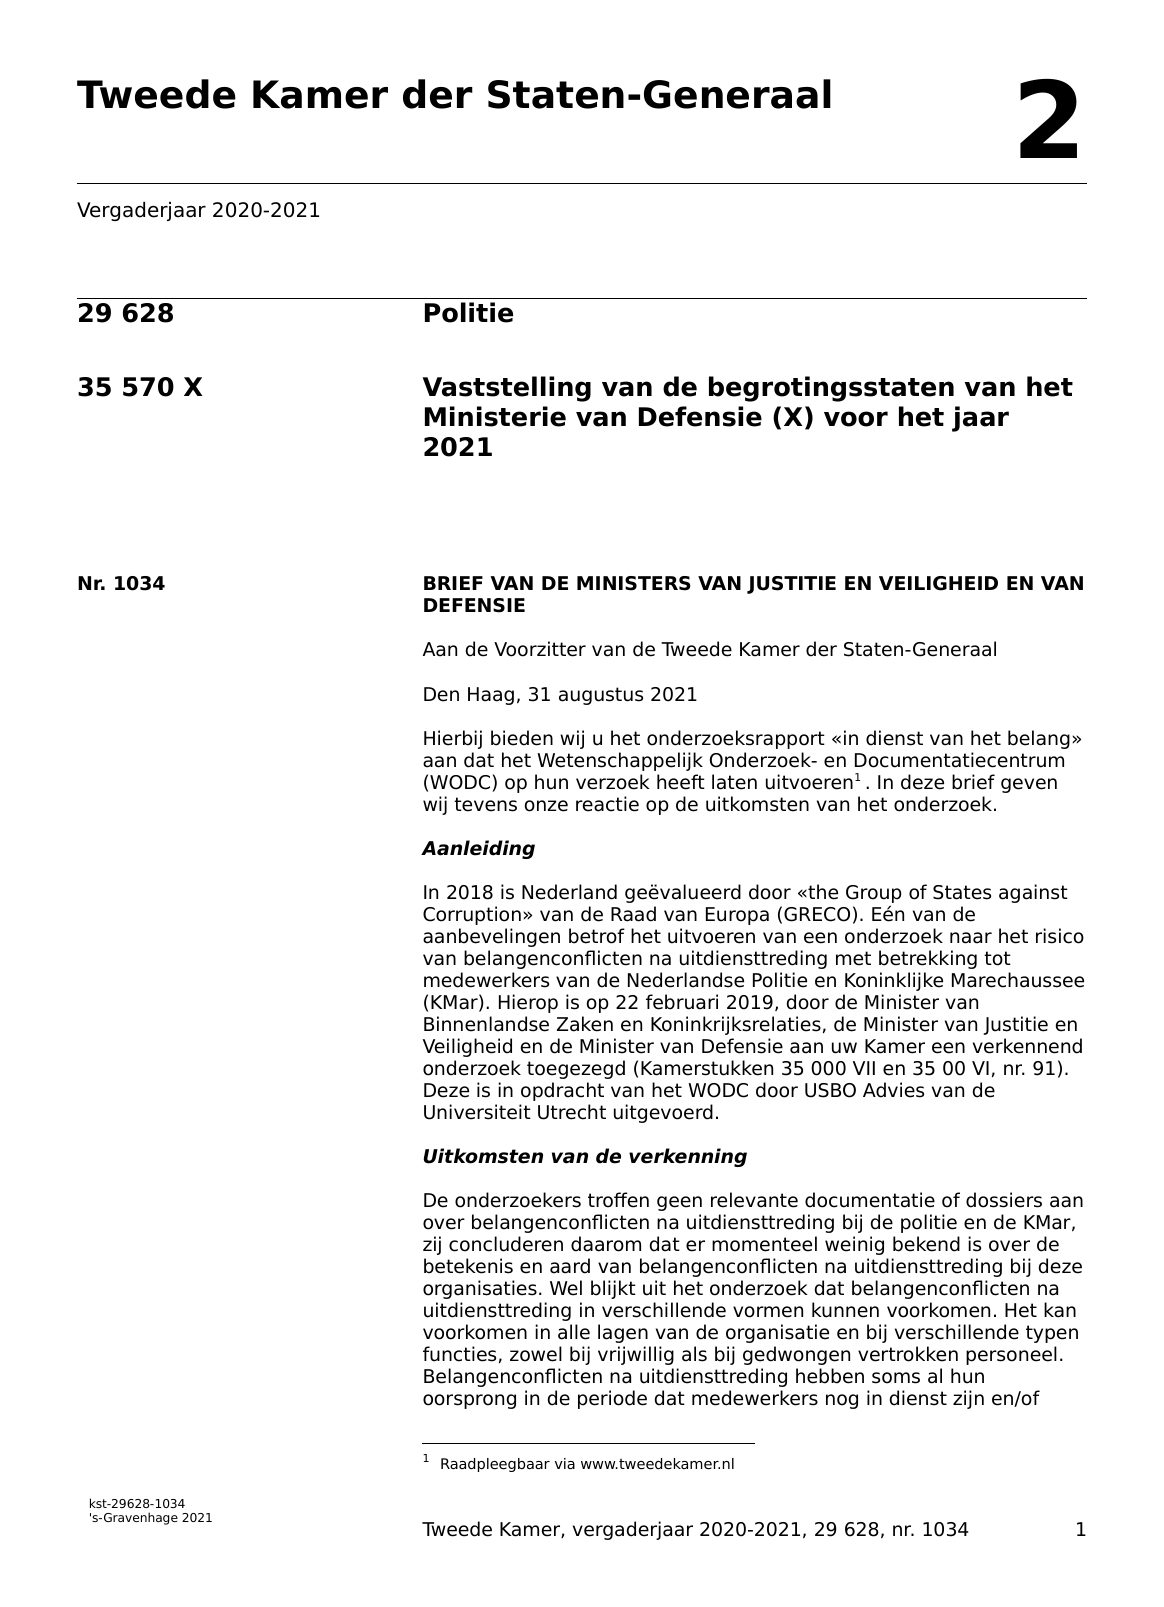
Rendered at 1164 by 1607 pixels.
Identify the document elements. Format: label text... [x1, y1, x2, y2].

subtitle 29 628 Politie [77, 299, 1087, 329]
subtitle Nr. 1034 BRIEF VAN DE MINISTERS VAN JUSTITIE EN VEILIGHEID EN VAN DEFENSIE [77, 573, 1087, 617]
text kst-29628-1034 [88, 1497, 323, 1511]
text De onderzoekers troffen geen relevante documentatie of dossiers aan over belangenconflicten na uitdiensttreding bij de politie en de KMar, zij concluderen daarom dat er momenteel weinig bekend is over de betekenis en aard van belangenconflicten na uitdiensttreding bij deze organisaties. Wel blijkt uit het onderzoek dat belangenconflicten na uitdiensttreding in verschillende vormen kunnen voorkomen. Het kan voorkomen in alle lagen van de organisatie en bij verschillende typen functies, zowel bij vrijwillig als bij gedwongen vertrokken personeel. Belangenconflicten na uitdiensttreding hebben soms al hun oorsprong in de periode dat medewerkers nog in dienst zijn en/of [422, 1190, 1087, 1410]
text Hierbij bieden wij u het onderzoeksrapport «in dienst van het belang» aan dat het Wetenschappelijk Onderzoek- en Documentatiecentrum (WODC) op hun verzoek heeft laten uitvoeren. In deze brief geven wij tevens onze reactie op de uitkomsten van het onderzoek. [422, 728, 1087, 816]
table_header Tweede Kamer der Staten-Generaal [77, 59, 886, 183]
text 's-Gravenhage 2021 [88, 1511, 323, 1525]
table_cell Vergaderjaar 2020-2021 [77, 184, 1087, 298]
text Den Haag, 31 augustus 2021 [422, 683, 1087, 705]
text Raadpleegbaar via www.tweedekamer.nl [422, 1452, 1087, 1474]
subtitle 35 570 X Vaststelling van de begrotingsstaten van het Ministerie van Defensie (X) voor het jaar 2021 [77, 373, 1087, 462]
text In 2018 is Nederland geëvalueerd door «the Group of States against Corruption» van de Raad van Europa (GRECO). Eén van de aanbevelingen betrof het uitvoeren van een onderzoek naar het risico van belangenconflicten na uitdiensttreding met betrekking tot medewerkers van de Nederlandse Politie en Koninklijke Marechaussee (KMar). Hierop is op 22 februari 2019, door de Minister van Binnenlandse Zaken en Koninkrijksrelaties, de Minister van Justitie en Veiligheid en de Minister van Defensie aan uw Kamer een verkennend onderzoek toegezegd (Kamerstukken 35 000 VII en 35 00 VI, nr. 91). Deze is in opdracht van het WODC door USBO Advies van de Universiteit Utrecht uitgevoerd. [422, 882, 1087, 1124]
text Aan de Voorzitter van de Tweede Kamer der Staten-Generaal [422, 639, 1087, 661]
subtitle Uitkomsten van de verkenning [422, 1146, 1087, 1168]
table_header 2 [886, 59, 1087, 183]
subtitle Aanleiding [422, 838, 1087, 860]
